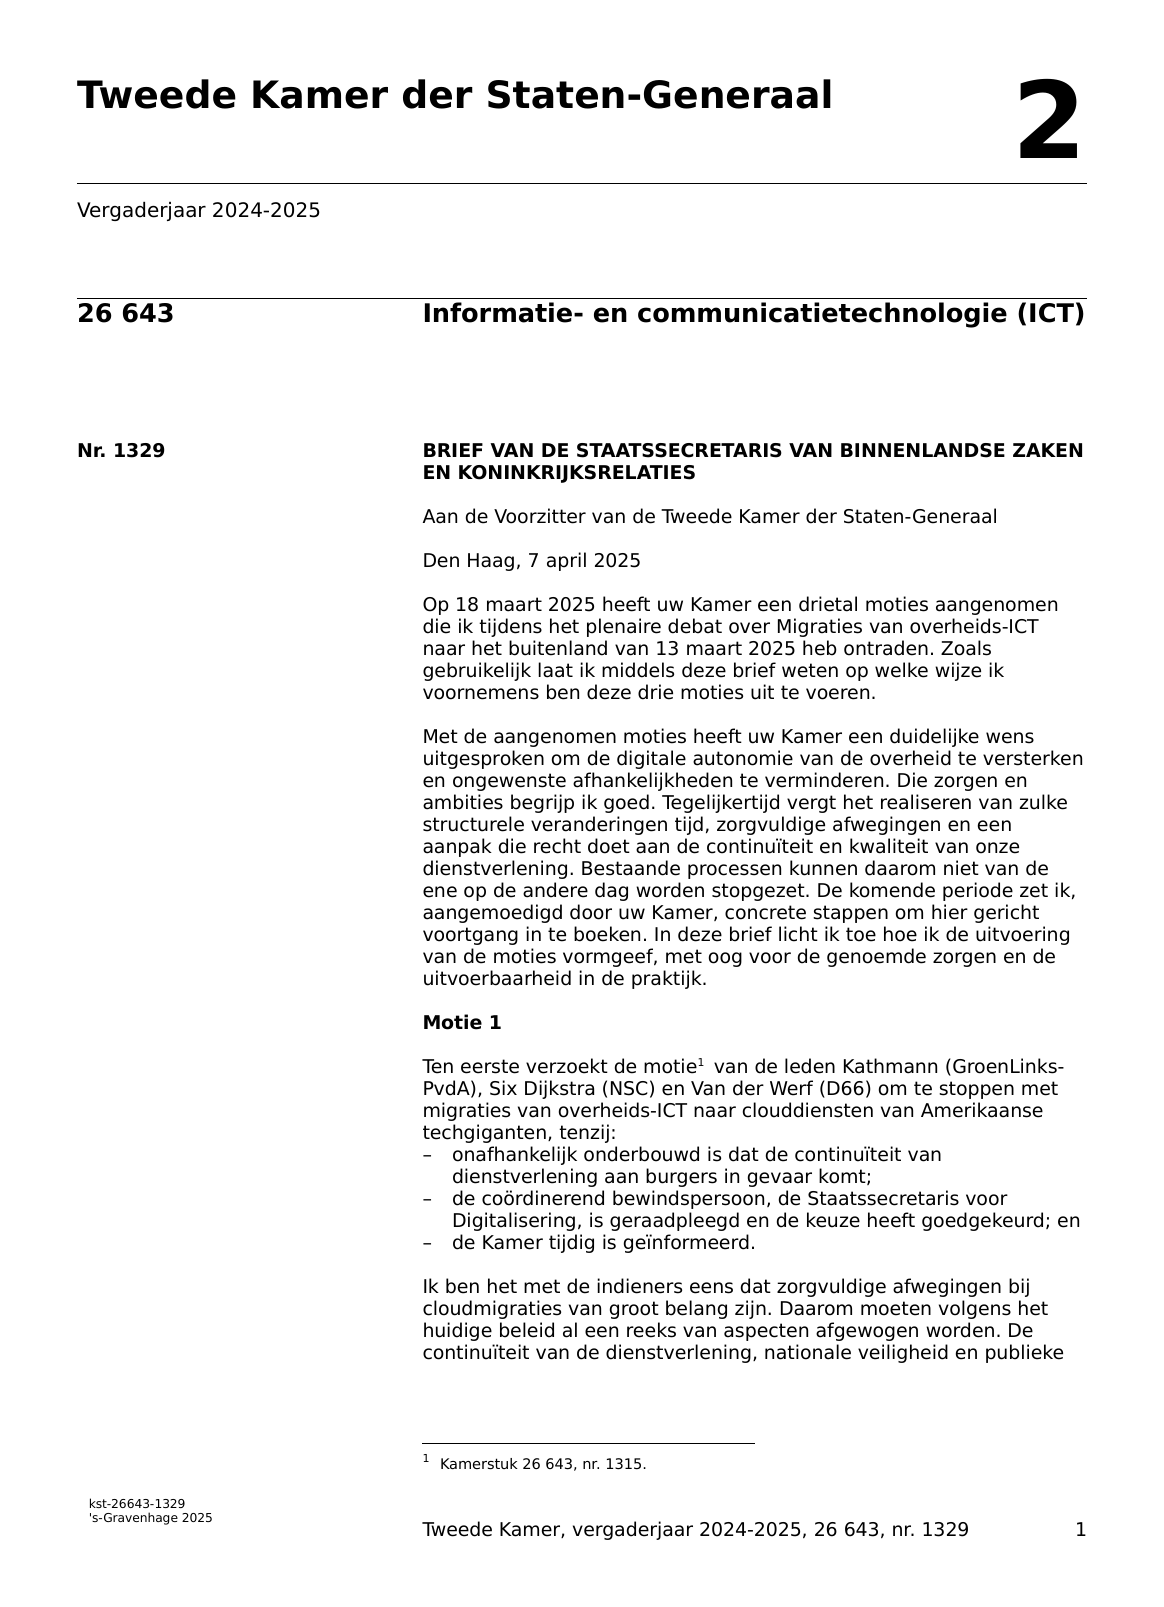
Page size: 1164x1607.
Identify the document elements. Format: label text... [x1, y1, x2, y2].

subtitle 26 643 Informatie- en communicatietechnologie (ICT) [77, 299, 1087, 329]
text Met de aangenomen moties heeft uw Kamer een duidelijke wens uitgesproken om de digitale autonomie van de overheid te versterken en ongewenste afhankelijkheden te verminderen. Die zorgen en ambities begrijp ik goed. Tegelijkertijd vergt het realiseren van zulke structurele veranderingen tijd, zorgvuldige afwegingen en een aanpak die recht doet aan de continuïteit en kwaliteit van onze dienstverlening. Bestaande processen kunnen daarom niet van de ene op de andere dag worden stopgezet. De komende periode zet ik, aangemoedigd door uw Kamer, concrete stappen om hier gericht voortgang in te boeken. In deze brief licht ik toe hoe ik de uitvoering van de moties vormgeef, met oog voor de genoemde zorgen en de uitvoerbaarheid in de praktijk. [422, 726, 1087, 990]
text Aan de Voorzitter van de Tweede Kamer der Staten-Generaal [422, 506, 1087, 528]
subtitle Motie 1 [422, 1012, 1087, 1034]
text Ik ben het met de indieners eens dat zorgvuldige afwegingen bij cloudmigraties van groot belang zijn. Daarom moeten volgens het huidige beleid al een reeks van aspecten afgewogen worden. De continuïteit van de dienstverlening, nationale veiligheid en publieke [422, 1276, 1087, 1386]
table_header 2 [886, 59, 1087, 183]
table_cell Vergaderjaar 2024-2025 [77, 184, 1087, 298]
table_header Tweede Kamer der Staten-Generaal [77, 59, 886, 183]
text Ten eerste verzoekt de motie van de leden Kathmann (GroenLinks-PvdA), Six Dijkstra (NSC) en Van der Werf (D66) om te stoppen met migraties van overheids-ICT naar clouddiensten van Amerikaanse techgiganten, tenzij: [422, 1056, 1087, 1144]
text – onafhankelijk onderbouwd is dat de continuïteit van dienstverlening aan burgers in gevaar komt; [422, 1144, 1087, 1188]
text – de coördinerend bewindspersoon, de Staatssecretaris voor Digitalisering, is geraadpleegd en de keuze heeft goedgekeurd; en [422, 1188, 1087, 1232]
text – de Kamer tijdig is geïnformeerd. [422, 1232, 1087, 1254]
text 's-Gravenhage 2025 [88, 1511, 323, 1525]
text Kamerstuk 26 643, nr. 1315. [422, 1452, 1087, 1474]
text Op 18 maart 2025 heeft uw Kamer een drietal moties aangenomen die ik tijdens het plenaire debat over Migraties van overheids-ICT naar het buitenland van 13 maart 2025 heb ontraden. Zoals gebruikelijk laat ik middels deze brief weten op welke wijze ik voornemens ben deze drie moties uit te voeren. [422, 594, 1087, 704]
text kst-26643-1329 [88, 1497, 323, 1511]
text Den Haag, 7 april 2025 [422, 550, 1087, 572]
subtitle Nr. 1329 BRIEF VAN DE STAATSSECRETARIS VAN BINNENLANDSE ZAKEN EN KONINKRIJKSRELATIES [77, 440, 1087, 484]
